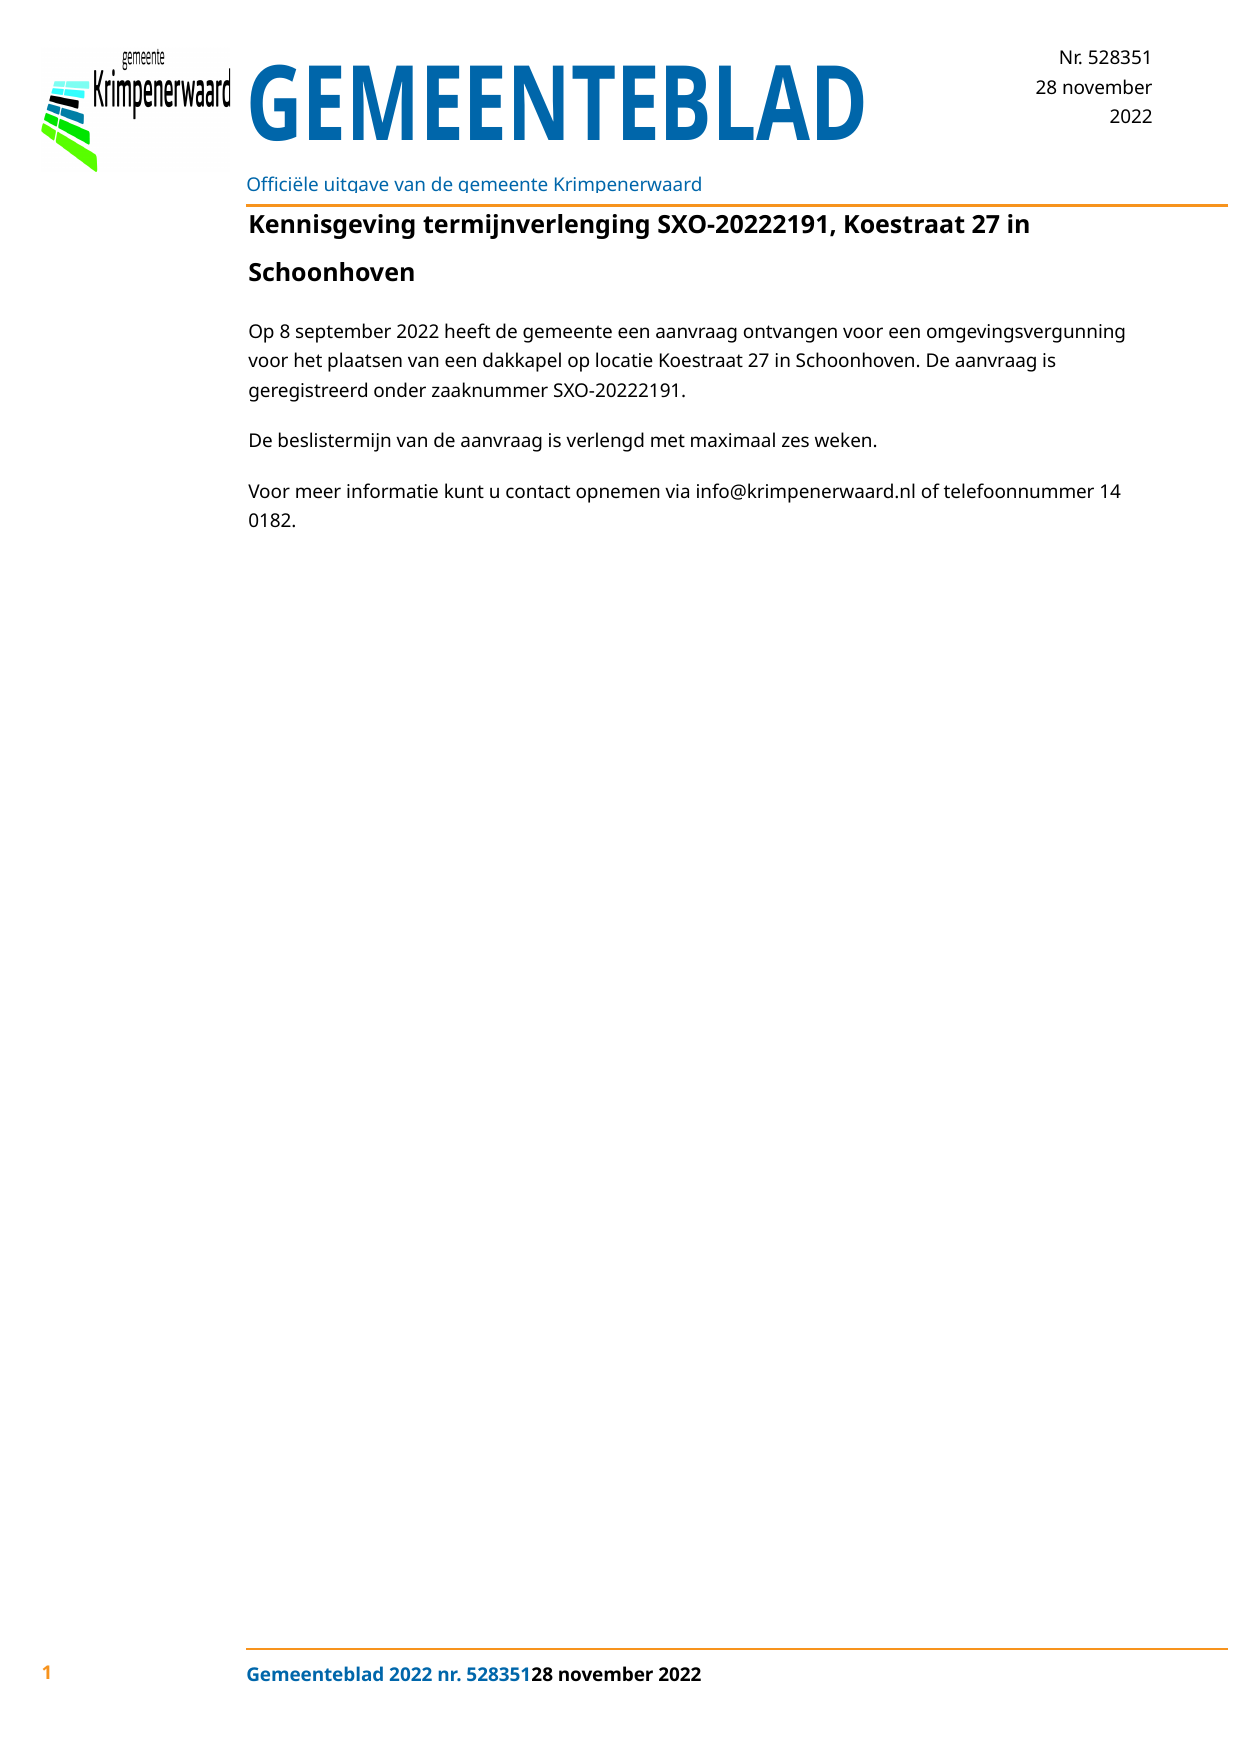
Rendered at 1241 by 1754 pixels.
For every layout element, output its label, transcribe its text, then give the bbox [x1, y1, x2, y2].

text De beslistermijn van de aanvraag is verlengd met maximaal zes weken. [248, 427, 1152, 453]
picture [41, 47, 231, 172]
text Op 8 september 2022 heeft de gemeente een aanvraag ontvangen voor een omgevingsvergunning voor het plaatsen van een dakkapel op locatie Koestraat 27 in Schoonhoven. De aanvraag is geregistreerd onder zaaknummer SXO-20222191. [248, 318, 1152, 403]
text Kennisgeving termijnverlenging SXO-20222191, Koestraat 27 in Schoonhoven [248, 207, 1152, 288]
text Voor meer informatie kunt u contact opnemen via info@krimpenerwaard.nl of telefoonnummer 14 0182. [248, 478, 1152, 533]
